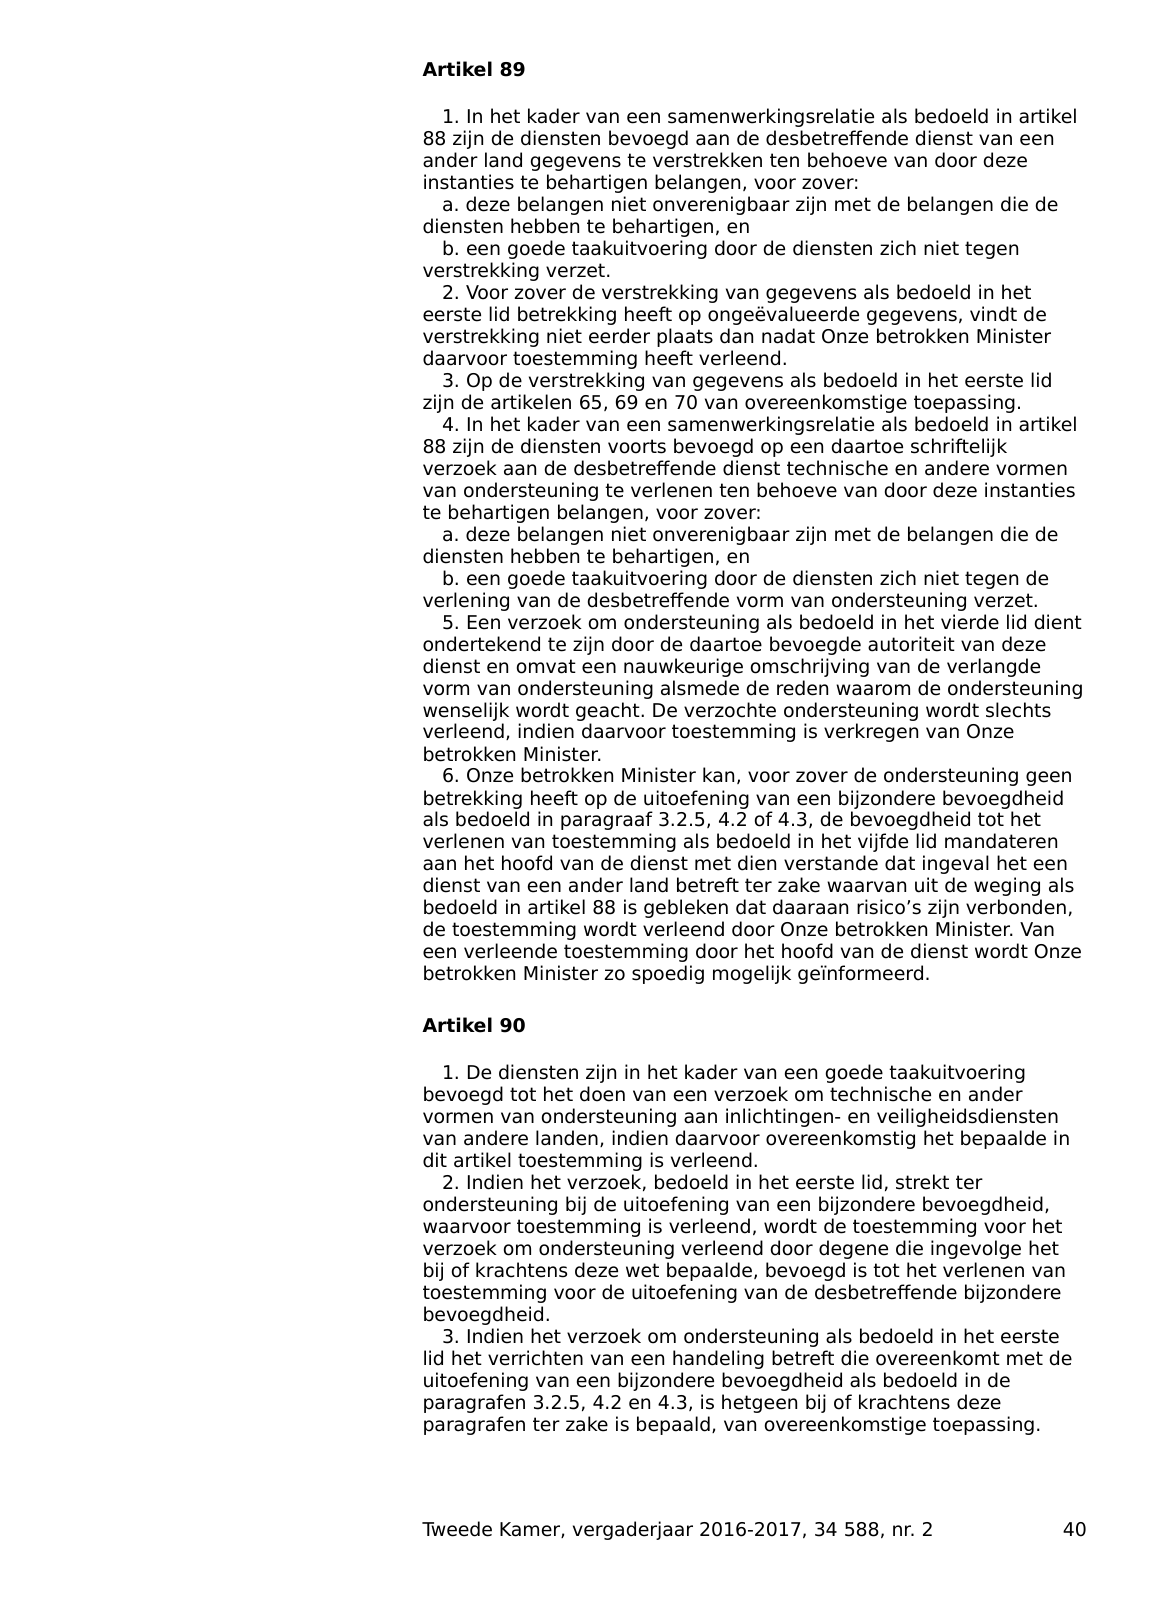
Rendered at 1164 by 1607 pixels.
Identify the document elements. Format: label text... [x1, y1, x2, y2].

text a. deze belangen niet onverenigbaar zijn met de belangen die de diensten hebben te behartigen, en [422, 194, 1087, 238]
text 2. Indien het verzoek, bedoeld in het eerste lid, strekt ter ondersteuning bij de uitoefening van een bijzondere bevoegdheid, waarvoor toestemming is verleend, wordt de toestemming voor het verzoek om ondersteuning verleend door degene die ingevolge het bij of krachtens deze wet bepaalde, bevoegd is tot het verlenen van toestemming voor de uitoefening van de desbetreffende bijzondere bevoegdheid. [422, 1172, 1087, 1326]
text 3. Op de verstrekking van gegevens als bedoeld in het eerste lid zijn de artikelen 65, 69 en 70 van overeenkomstige toepassing. [422, 370, 1087, 414]
text 5. Een verzoek om ondersteuning als bedoeld in het vierde lid dient ondertekend te zijn door de daartoe bevoegde autoriteit van deze dienst en omvat een nauwkeurige omschrijving van de verlangde vorm van ondersteuning alsmede de reden waarom de ondersteuning wenselijk wordt geacht. De verzochte ondersteuning wordt slechts verleend, indien daarvoor toestemming is verkregen van Onze betrokken Minister. [422, 612, 1087, 765]
text 4. In het kader van een samenwerkingsrelatie als bedoeld in artikel 88 zijn de diensten voorts bevoegd op een daartoe schriftelijk verzoek aan de desbetreffende dienst technische en andere vormen van ondersteuning te verlenen ten behoeve van door deze instanties te behartigen belangen, voor zover: [422, 414, 1087, 524]
text b. een goede taakuitvoering door de diensten zich niet tegen verstrekking verzet. [422, 238, 1087, 282]
subtitle Artikel 90 [422, 1015, 1087, 1037]
text a. deze belangen niet onverenigbaar zijn met de belangen die de diensten hebben te behartigen, en [422, 524, 1087, 568]
text 1. De diensten zijn in het kader van een goede taakuitvoering bevoegd tot het doen van een verzoek om technische en ander vormen van ondersteuning aan inlichtingen- en veiligheidsdiensten van andere landen, indien daarvoor overeenkomstig het bepaalde in dit artikel toestemming is verleend. [422, 1062, 1087, 1172]
subtitle Artikel 89 [422, 59, 1087, 81]
text 2. Voor zover de verstrekking van gegevens als bedoeld in het eerste lid betrekking heeft op ongeëvalueerde gegevens, vindt de verstrekking niet eerder plaats dan nadat Onze betrokken Minister daarvoor toestemming heeft verleend. [422, 282, 1087, 370]
text b. een goede taakuitvoering door de diensten zich niet tegen de verlening van de desbetreffende vorm van ondersteuning verzet. [422, 568, 1087, 612]
text 3. Indien het verzoek om ondersteuning als bedoeld in het eerste lid het verrichten van een handeling betreft die overeenkomt met de uitoefening van een bijzondere bevoegdheid als bedoeld in de paragrafen 3.2.5, 4.2 en 4.3, is hetgeen bij of krachtens deze paragrafen ter zake is bepaald, van overeenkomstige toepassing. [422, 1326, 1087, 1436]
text 6. Onze betrokken Minister kan, voor zover de ondersteuning geen betrekking heeft op de uitoefening van een bijzondere bevoegdheid als bedoeld in paragraaf 3.2.5, 4.2 of 4.3, de bevoegdheid tot het verlenen van toestemming als bedoeld in het vijfde lid mandateren aan het hoofd van de dienst met dien verstande dat ingeval het een dienst van een ander land betreft ter zake waarvan uit de weging als bedoeld in artikel 88 is gebleken dat daaraan risico’s zijn verbonden, de toestemming wordt verleend door Onze betrokken Minister. Van een verleende toestemming door het hoofd van de dienst wordt Onze betrokken Minister zo spoedig mogelijk geïnformeerd. [422, 765, 1087, 985]
text 1. In het kader van een samenwerkingsrelatie als bedoeld in artikel 88 zijn de diensten bevoegd aan de desbetreffende dienst van een ander land gegevens te verstrekken ten behoeve van door deze instanties te behartigen belangen, voor zover: [422, 106, 1087, 194]
